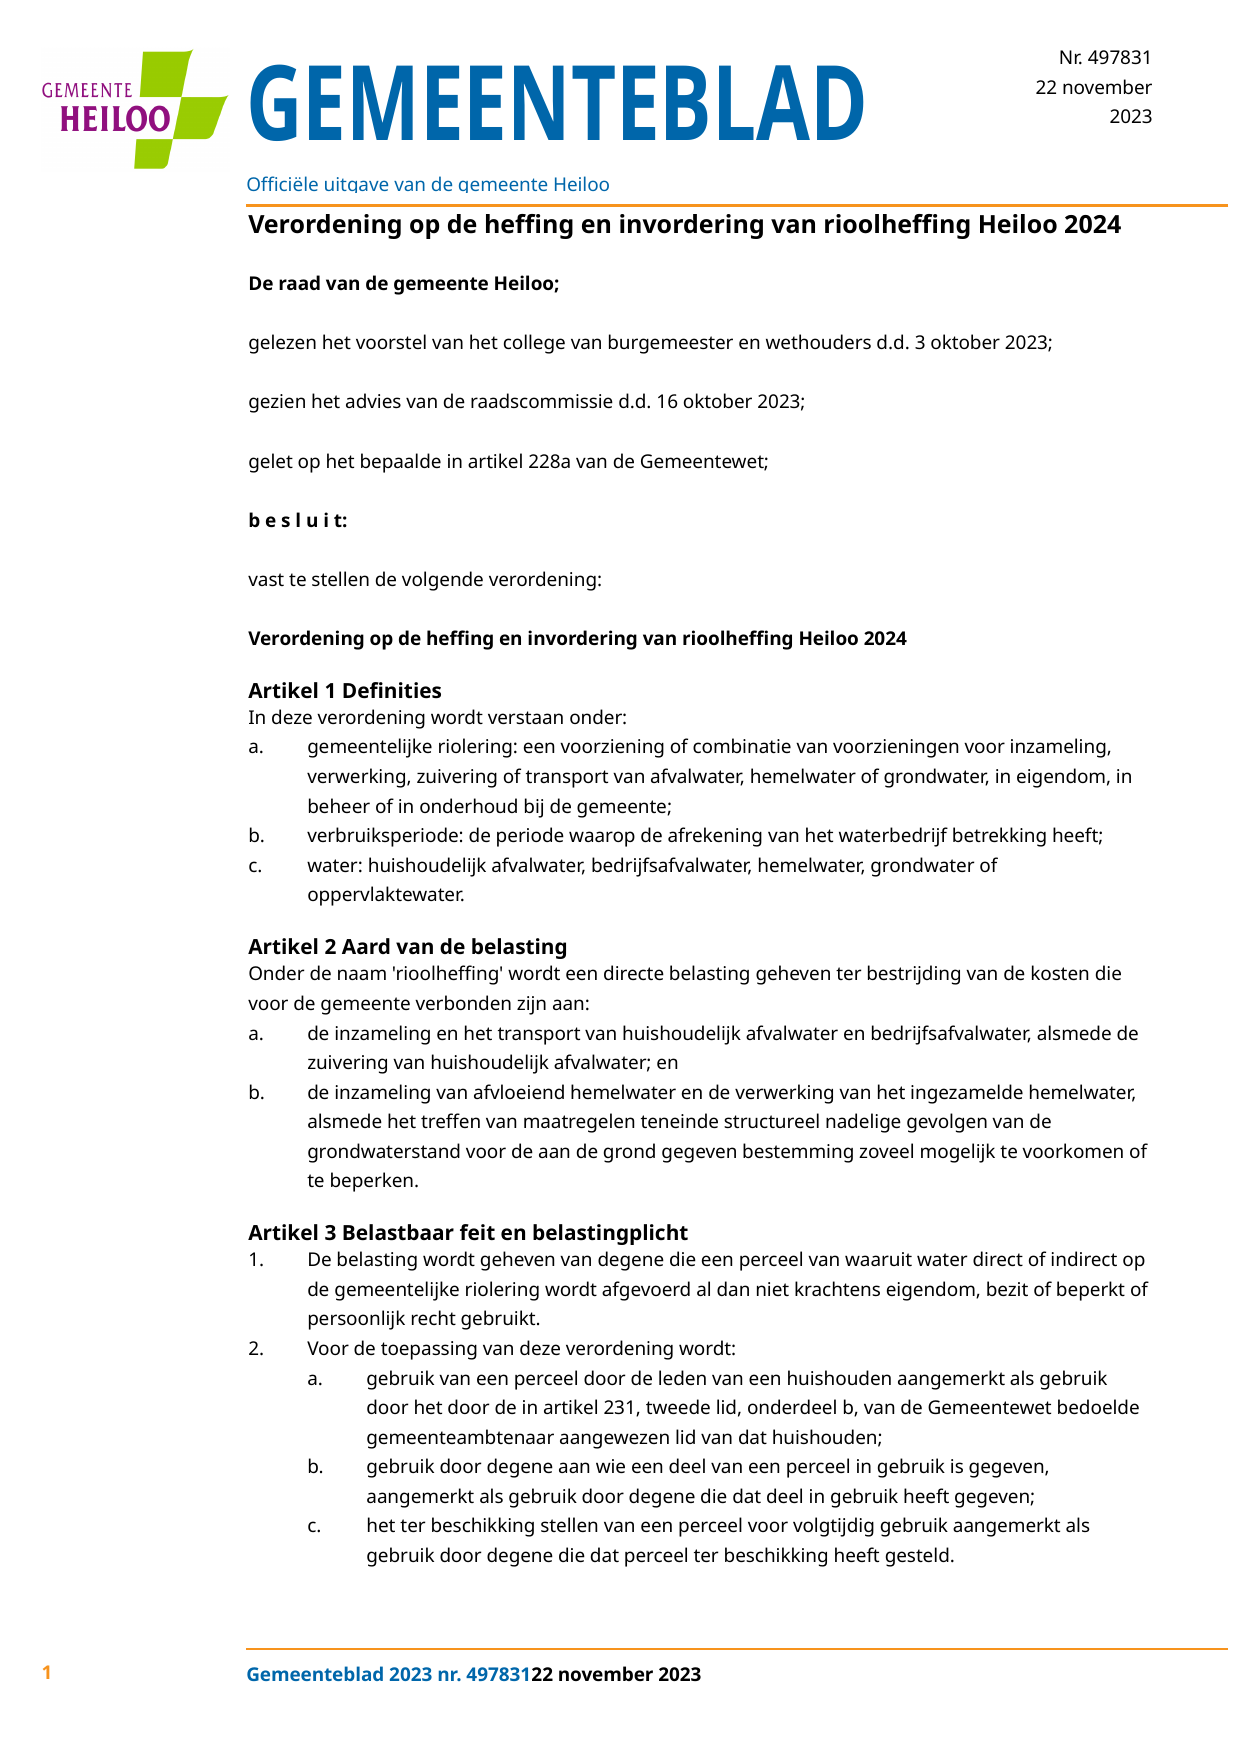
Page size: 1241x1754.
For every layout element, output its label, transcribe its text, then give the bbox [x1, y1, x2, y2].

list de inzameling en het transport van huishoudelijk afvalwater en bedrijfsafvalwater, alsmede de zuivering van huishoudelijk afvalwater; en [248, 1020, 1152, 1075]
text Verordening op de heffing en invordering van rioolheffing Heiloo 2024 [248, 207, 1152, 241]
list de inzameling van afvloeiend hemelwater en de verwerking van het ingezamelde hemelwater, alsmede het treffen van maatregelen teneinde structureel nadelige gevolgen van de grondwaterstand voor de aan de grond gegeven bestemming zoveel mogelijk te voorkomen of te beperken. [248, 1079, 1152, 1193]
text De raad van de gemeente Heiloo; [248, 270, 1152, 296]
text gelezen het voorstel van het college van burgemeester en wethouders d.d. 3 oktober 2023; [248, 329, 1152, 355]
picture [41, 47, 231, 172]
list De belasting wordt geheven van degene die een perceel van waaruit water direct of indirect op de gemeentelijke riolering wordt afgevoerd al dan niet krachtens eigendom, bezit of beperkt of persoonlijk recht gebruikt. [248, 1246, 1152, 1331]
list water: huishoudelijk afvalwater, bedrijfsafvalwater, hemelwater, grondwater of oppervlaktewater. [248, 852, 1152, 907]
text b e s l u i t: [248, 507, 1152, 533]
list gemeentelijke riolering: een voorziening of combinatie van voorzieningen voor inzameling, verwerking, zuivering of transport van afvalwater, hemelwater of grondwater, in eigendom, in beheer of in onderhoud bij de gemeente; [248, 734, 1152, 819]
text gelet op het bepaalde in artikel 228a van de Gemeentewet; [248, 448, 1152, 473]
list Voor de toepassing van deze verordening wordt: [248, 1335, 1152, 1361]
list gebruik van een perceel door de leden van een huishouden aangemerkt als gebruik door het door de in artikel 231, tweede lid, onderdeel b, van de Gemeentewet bedoelde gemeenteambtenaar aangewezen lid van dat huishouden; [307, 1365, 1152, 1450]
text Verordening op de heffing en invordering van rioolheffing Heiloo 2024 [248, 625, 1152, 651]
text vast te stellen de volgende verordening: [248, 566, 1152, 592]
list verbruiksperiode: de periode waarop de afrekening van het waterbedrijf betrekking heeft; [248, 822, 1152, 848]
list het ter beschikking stellen van een perceel voor volgtijdig gebruik aangemerkt als gebruik door degene die dat perceel ter beschikking heeft gesteld. [307, 1513, 1152, 1568]
text gezien het advies van de raadscommissie d.d. 16 oktober 2023; [248, 389, 1152, 414]
text Artikel 2 Aard van de belasting [248, 932, 1152, 961]
text In deze verordening wordt verstaan onder: [248, 704, 1152, 730]
text Onder de naam 'rioolheffing' wordt een directe belasting geheven ter bestrijding van de kosten die voor de gemeente verbonden zijn aan: [248, 961, 1152, 1016]
list gebruik door degene aan wie een deel van een perceel in gebruik is gegeven, aangemerkt als gebruik door degene die dat deel in gebruik heeft gegeven; [307, 1453, 1152, 1509]
text Artikel 3 Belastbaar feit en belastingplicht [248, 1218, 1152, 1246]
text Artikel 1 Definities [248, 676, 1152, 704]
